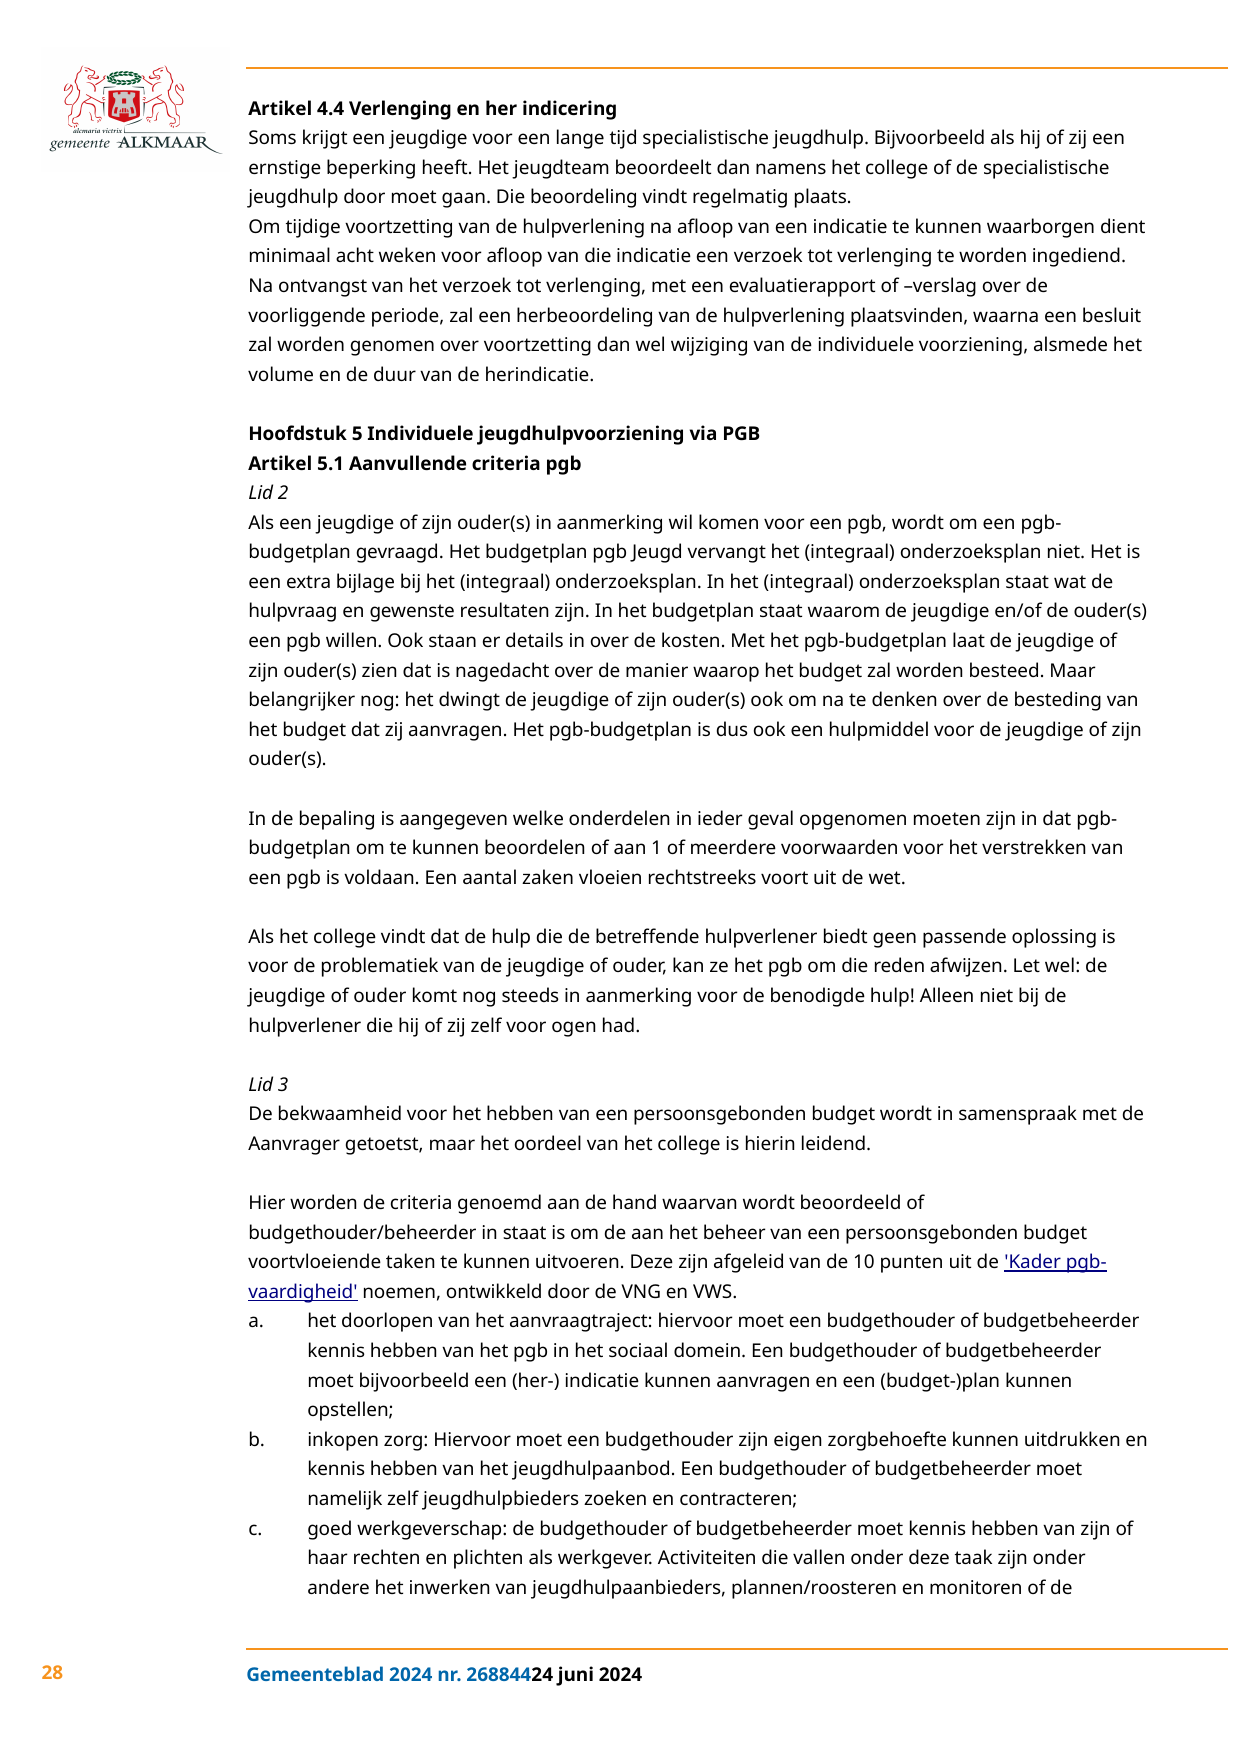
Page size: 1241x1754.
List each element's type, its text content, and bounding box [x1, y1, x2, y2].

text Artikel 5.1 Aanvullende criteria pgb [248, 450, 1152, 476]
text Lid 3 [248, 1071, 1152, 1097]
list inkopen zorg: Hiervoor moet een budgethouder zijn eigen zorgbehoefte kunnen uitdrukken en kennis hebben van het jeugdhulpaanbod. Een budgethouder of budgetbeheerder moet namelijk zelf jeugdhulpbieders zoeken en contracteren; [248, 1426, 1152, 1511]
picture [41, 47, 231, 172]
text Lid 2 [248, 479, 1152, 505]
list goed werkgeverschap: de budgethouder of budgetbeheerder moet kennis hebben van zijn of haar rechten en plichten als werkgever. Activiteiten die vallen onder deze taak zijn onder andere het inwerken van jeugdhulpaanbieders, plannen/roosteren en monitoren of de [248, 1515, 1152, 1600]
text Hier worden de criteria genoemd aan de hand waarvan wordt beoordeeld of budgethouder/beheerder in staat is om de aan het beheer van een persoonsgebonden budget voortvloeiende taken te kunnen uitvoeren. Deze zijn afgeleid van de 10 punten uit de 'Kader pgb-vaardigheid' noemen, ontwikkeld door de VNG en VWS. [248, 1189, 1152, 1304]
text Artikel 4.4 Verlenging en her indicering [248, 95, 1152, 121]
text Soms krijgt een jeugdige voor een lange tijd specialistische jeugdhulp. Bijvoorbeeld als hij of zij een ernstige beperking heeft. Het jeugdteam beoordeelt dan namens het college of de specialistische jeugdhulp door moet gaan. Die beoordeling vindt regelmatig plaats. [248, 124, 1152, 209]
text De bekwaamheid voor het hebben van een persoonsgebonden budget wordt in samenspraak met de Aanvrager getoetst, maar het oordeel van het college is hierin leidend. [248, 1101, 1152, 1156]
text Als het college vindt dat de hulp die de betreffende hulpverlener biedt geen passende oplossing is voor de problematiek van de jeugdige of ouder, kan ze het pgb om die reden afwijzen. Let wel: de jeugdige of ouder komt nog steeds in aanmerking voor de benodigde hulp! Alleen niet bij de hulpverlener die hij of zij zelf voor ogen had. [248, 923, 1152, 1038]
text Als een jeugdige of zijn ouder(s) in aanmerking wil komen voor een pgb, wordt om een pgb-budgetplan gevraagd. Het budgetplan pgb Jeugd vervangt het (integraal) onderzoeksplan niet. Het is een extra bijlage bij het (integraal) onderzoeksplan. In het (integraal) onderzoeksplan staat wat de hulpvraag en gewenste resultaten zijn. In het budgetplan staat waarom de jeugdige en/of de ouder(s) een pgb willen. Ook staan er details in over de kosten. Met het pgb-budgetplan laat de jeugdige of zijn ouder(s) zien dat is nagedacht over de manier waarop het budget zal worden besteed. Maar belangrijker nog: het dwingt de jeugdige of zijn ouder(s) ook om na te denken over de besteding van het budget dat zij aanvragen. Het pgb-budgetplan is dus ook een hulpmiddel voor de jeugdige of zijn ouder(s). [248, 509, 1152, 771]
list het doorlopen van het aanvraagtraject: hiervoor moet een budgethouder of budgetbeheerder kennis hebben van het pgb in het sociaal domein. Een budgethouder of budgetbeheerder moet bijvoorbeeld een (her-) indicatie kunnen aanvragen en een (budget-)plan kunnen opstellen; [248, 1308, 1152, 1422]
text In de bepaling is aangegeven welke onderdelen in ieder geval opgenomen moeten zijn in dat pgb- budgetplan om te kunnen beoordelen of aan 1 of meerdere voorwaarden voor het verstrekken van een pgb is voldaan. Een aantal zaken vloeien rechtstreeks voort uit de wet. [248, 805, 1152, 890]
text Om tijdige voortzetting van de hulpverlening na afloop van een indicatie te kunnen waarborgen dient minimaal acht weken voor afloop van die indicatie een verzoek tot verlenging te worden ingediend. Na ontvangst van het verzoek tot verlenging, met een evaluatierapport of –verslag over de voorliggende periode, zal een herbeoordeling van de hulpverlening plaatsvinden, waarna een besluit zal worden genomen over voortzetting dan wel wijziging van de individuele voorziening, alsmede het volume en de duur van de herindicatie. [248, 213, 1152, 387]
text Hoofdstuk 5 Individuele jeugdhulpvoorziening via PGB [248, 420, 1152, 446]
